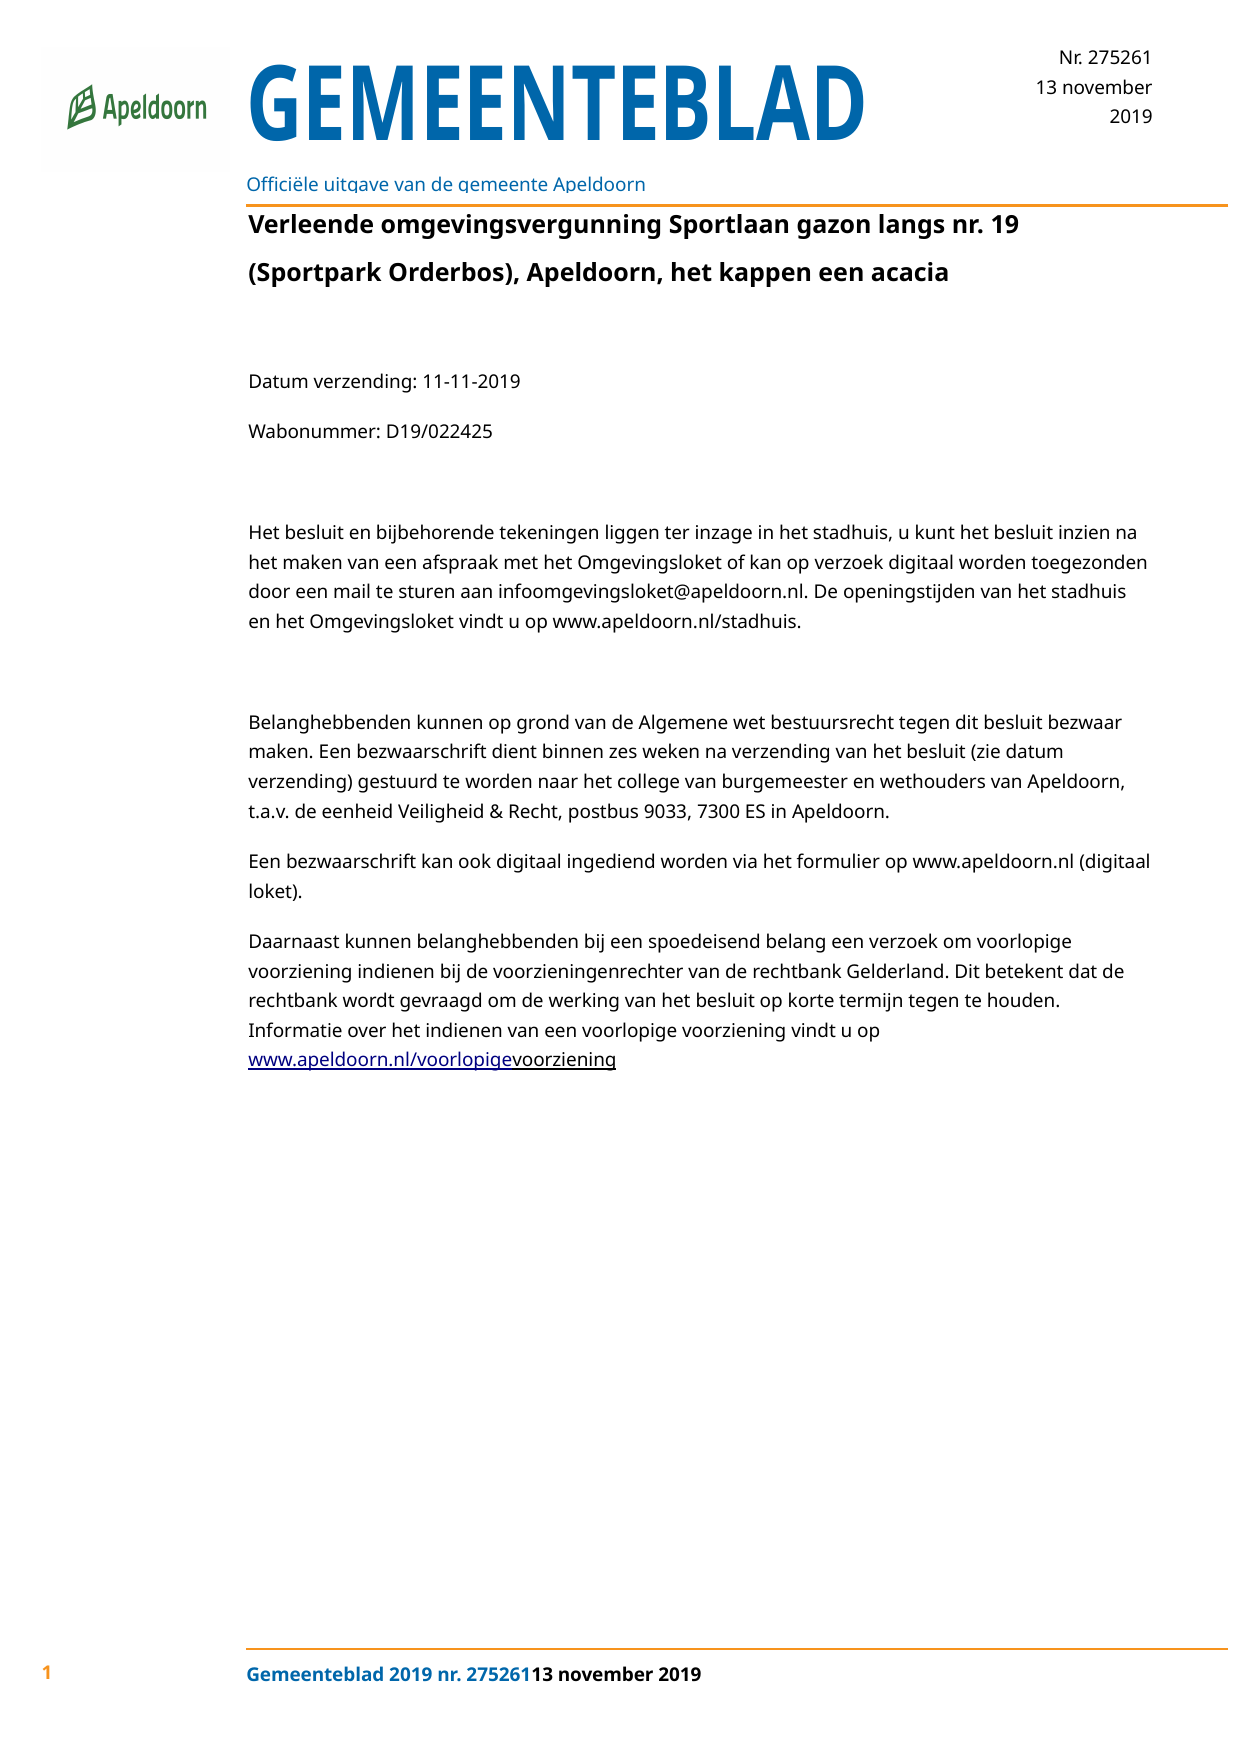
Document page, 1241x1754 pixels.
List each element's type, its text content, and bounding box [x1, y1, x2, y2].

picture [41, 47, 231, 172]
text Belanghebbenden kunnen op grond van de Algemene wet bestuursrecht tegen dit besluit bezwaar maken. Een bezwaarschrift dient binnen zes weken na verzending van het besluit (zie datum verzending) gestuurd te worden naar het college van burgemeester en wethouders van Apeldoorn, t.a.v. de eenheid Veiligheid & Recht, postbus 9033, 7300 ES in Apeldoorn. [248, 709, 1152, 824]
text Verleende omgevingsvergunning Sportlaan gazon langs nr. 19 (Sportpark Orderbos), Apeldoorn, het kappen een acacia [248, 207, 1152, 288]
text Wabonummer: D19/022425 [248, 419, 1152, 444]
text Datum verzending: 11-11-2019 [248, 368, 1152, 394]
text Een bezwaarschrift kan ook digitaal ingediend worden via het formulier op www.apeldoorn.nl (digitaal loket). [248, 848, 1152, 904]
text Daarnaast kunnen belanghebbenden bij een spoedeisend belang een verzoek om voorlopige voorziening indienen bij de voorzieningenrechter van de rechtbank Gelderland. Dit betekent dat de rechtbank wordt gevraagd om de werking van het besluit op korte termijn tegen te houden. Informatie over het indienen van een voorlopige voorziening vindt u op www.apeldoorn.nl/voorlopigevoorziening [248, 928, 1152, 1072]
text Het besluit en bijbehorende tekeningen liggen ter inzage in het stadhuis, u kunt het besluit inzien na het maken van een afspraak met het Omgevingsloket of kan op verzoek digitaal worden toegezonden door een mail te sturen aan infoomgevingsloket@apeldoorn.nl. De openingstijden van het stadhuis en het Omgevingsloket vindt u op www.apeldoorn.nl/stadhuis. [248, 519, 1152, 634]
